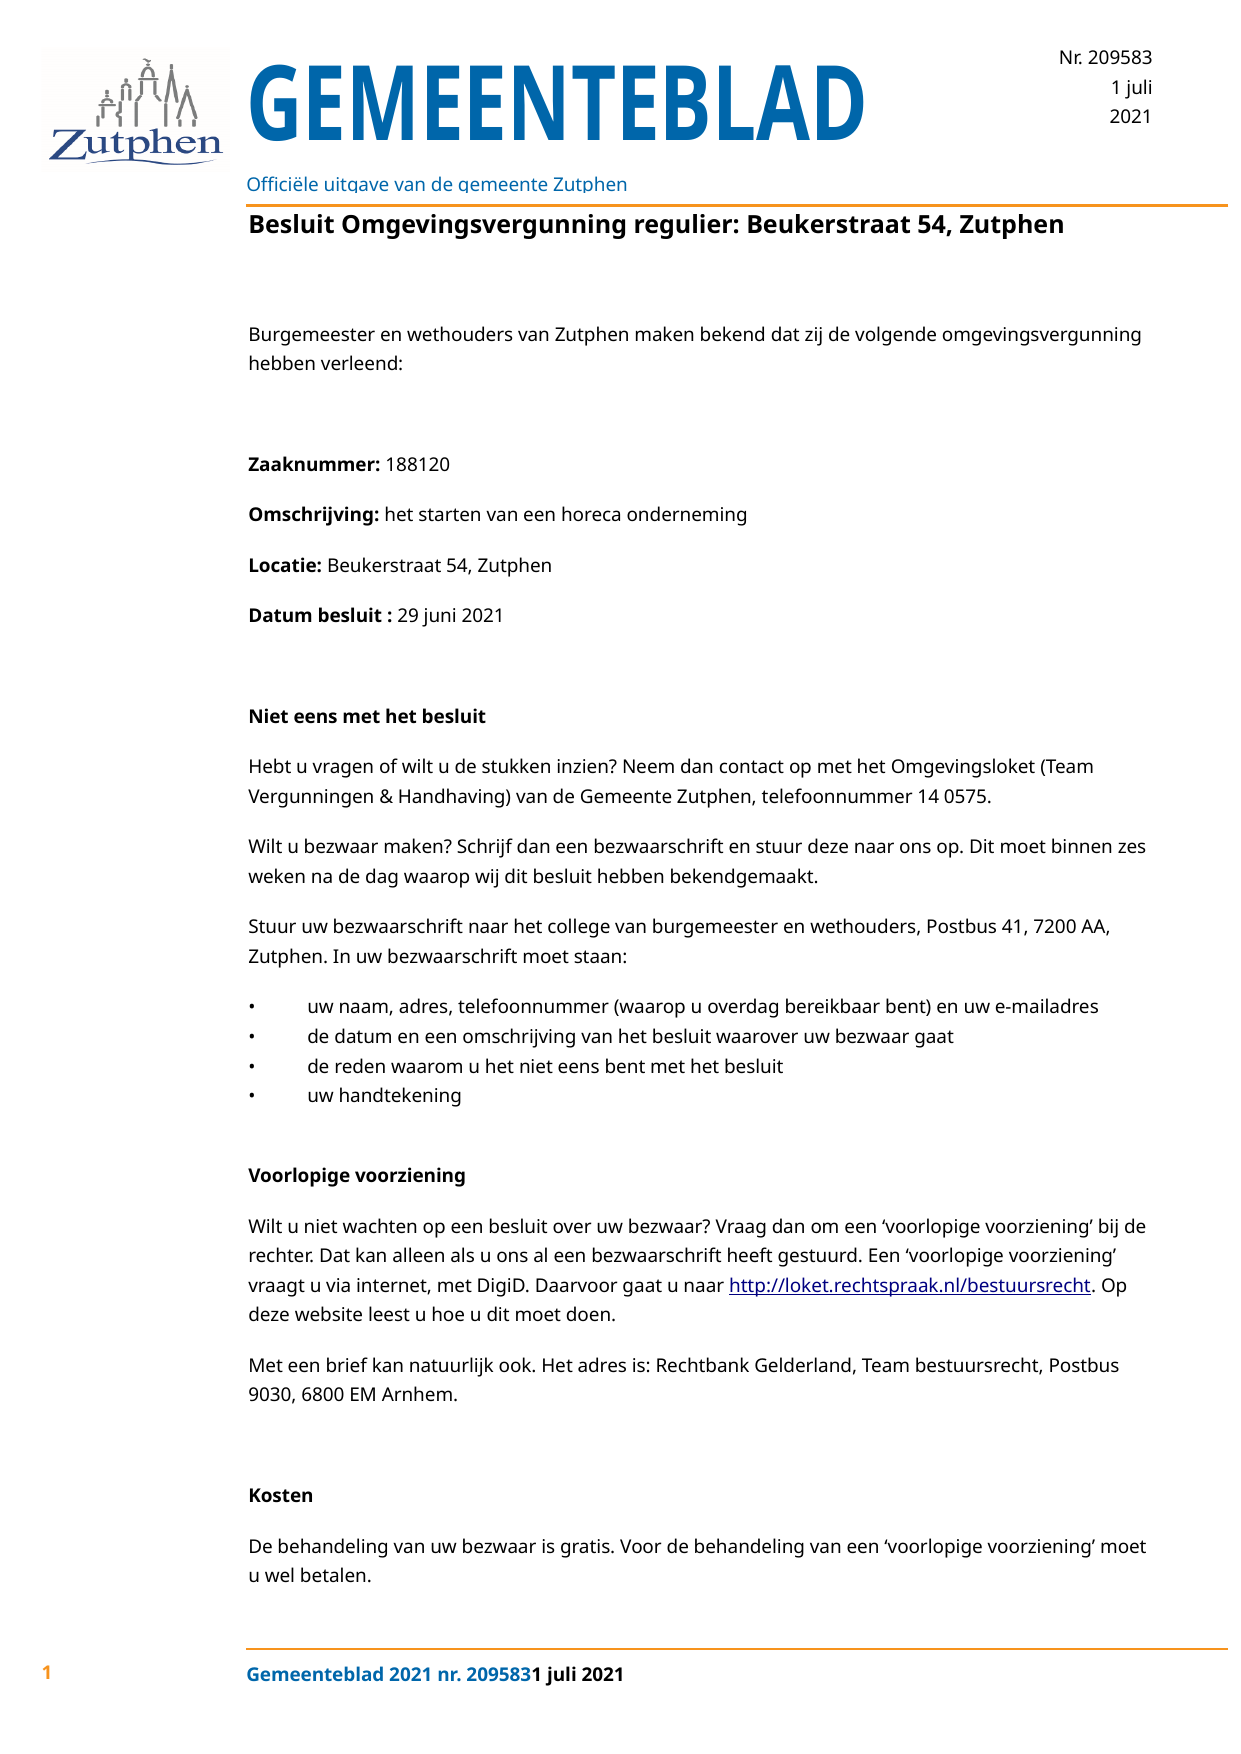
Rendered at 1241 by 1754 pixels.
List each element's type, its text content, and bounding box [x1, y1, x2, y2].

text Niet eens met het besluit [248, 703, 1152, 729]
list uw naam, adres, telefoonnummer (waarop u overdag bereikbaar bent) en uw e-mailadres [248, 994, 1152, 1019]
text Burgemeester en wethouders van Zutphen maken bekend dat zij de volgende omgevingsvergunning hebben verleend: [248, 321, 1152, 376]
text Kosten [248, 1482, 1152, 1508]
text Hebt u vragen of wilt u de stukken inzien? Neem dan contact op met het Omgevingsloket (Team Vergunningen & Handhaving) van de Gemeente Zutphen, telefoonnummer 14 0575. [248, 754, 1152, 809]
text De behandeling van uw bezwaar is gratis. Voor de behandeling van een ‘voorlopige voorziening’ moet u wel betalen. [248, 1533, 1152, 1588]
text Met een brief kan natuurlijk ook. Het adres is: Rechtbank Gelderland, Team bestuursrecht, Postbus 9030, 6800 EM Arnhem. [248, 1352, 1152, 1407]
text Stuur uw bezwaarschrift naar het college van burgemeester en wethouders, Postbus 41, 7200 AA, Zutphen. In uw bezwaarschrift moet staan: [248, 914, 1152, 969]
text Wilt u bezwaar maken? Schrijf dan een bezwaarschrift en stuur deze naar ons op. Dit moet binnen zes weken na de dag waarop wij dit besluit hebben bekendgemaakt. [248, 834, 1152, 889]
picture [41, 47, 231, 172]
text Voorlopige voorziening [248, 1162, 1152, 1188]
text Omschrijving: het starten van een horeca onderneming [248, 502, 1152, 527]
text Besluit Omgevingsvergunning regulier: Beukerstraat 54, Zutphen [248, 207, 1152, 241]
list de reden waarom u het niet eens bent met het besluit [248, 1053, 1152, 1078]
text Datum besluit : 29 juni 2021 [248, 602, 1152, 628]
list uw handtekening [248, 1082, 1152, 1108]
text Zaaknummer: 188120 [248, 451, 1152, 477]
list de datum en een omschrijving van het besluit waarover uw bezwaar gaat [248, 1023, 1152, 1049]
text Locatie: Beukerstraat 54, Zutphen [248, 552, 1152, 578]
text Wilt u niet wachten op een besluit over uw bezwaar? Vraag dan om een ‘voorlopige voorziening’ bij de rechter. Dat kan alleen als u ons al een bezwaarschrift heeft gestuurd. Een ‘voorlopige voorziening’ vraagt u via internet, met DigiD. Daarvoor gaat u naar http://loket.rechtspraak.nl/bestuursrecht. Op deze website leest u hoe u dit moet doen. [248, 1213, 1152, 1327]
